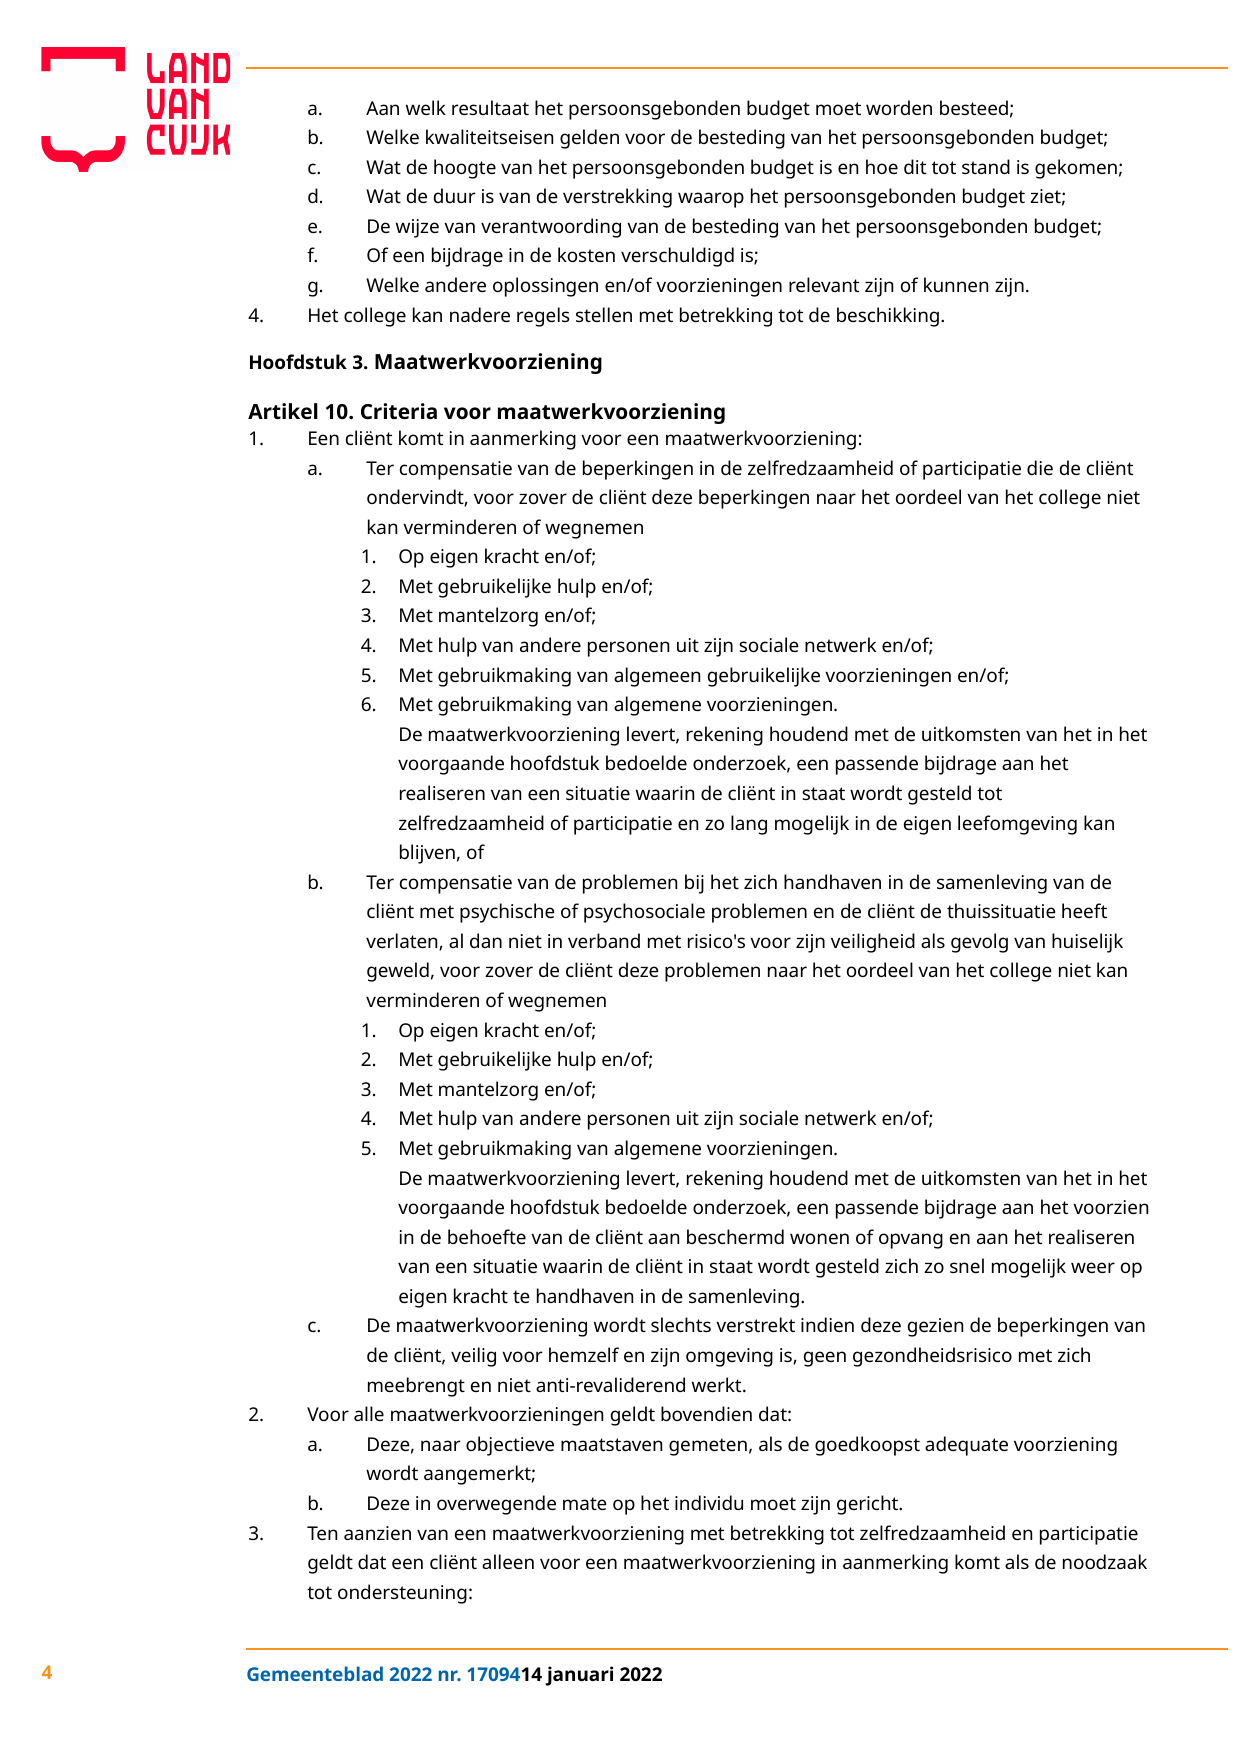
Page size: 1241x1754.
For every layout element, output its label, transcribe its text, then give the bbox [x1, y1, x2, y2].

list De maatwerkvoorziening wordt slechts verstrekt indien deze gezien de beperkingen van de cliënt, veilig voor hemzelf en zijn omgeving is, geen gezondheidsrisico met zich meebrengt en niet anti-revaliderend werkt. [307, 1313, 1152, 1398]
list Ten aanzien van een maatwerkvoorziening met betrekking tot zelfredzaamheid en participatie geldt dat een cliënt alleen voor een maatwerkvoorziening in aanmerking komt als de noodzaak tot ondersteuning: [248, 1520, 1152, 1605]
list Deze in overwegende mate op het individu moet zijn gericht. [307, 1490, 1152, 1516]
list De maatwerkvoorziening levert, rekening houdend met de uitkomsten van het in het voorgaande hoofdstuk bedoelde onderzoek, een passende bijdrage aan het voorzien in de behoefte van de cliënt aan beschermd wonen of opvang en aan het realiseren van een situatie waarin de cliënt in staat wordt gesteld zich zo snel mogelijk weer op eigen kracht te handhaven in de samenleving. [361, 1165, 1152, 1309]
list Op eigen kracht en/of; [361, 543, 1152, 569]
list Met gebruikelijke hulp en/of; [361, 1046, 1152, 1072]
list De wijze van verantwoording van de besteding van het persoonsgebonden budget; [307, 213, 1152, 239]
list Met gebruikelijke hulp en/of; [361, 573, 1152, 599]
list Met gebruikmaking van algemeen gebruikelijke voorzieningen en/of; [361, 662, 1152, 688]
list Deze, naar objectieve maatstaven gemeten, als de goedkoopst adequate voorziening wordt aangemerkt; [307, 1431, 1152, 1486]
list Met mantelzorg en/of; [361, 1076, 1152, 1102]
list Wat de duur is van de verstrekking waarop het persoonsgebonden budget ziet; [307, 183, 1152, 209]
list Met gebruikmaking van algemene voorzieningen. [361, 1135, 1152, 1161]
list Welke kwaliteitseisen gelden voor de besteding van het persoonsgebonden budget; [307, 124, 1152, 150]
list De maatwerkvoorziening levert, rekening houdend met de uitkomsten van het in het voorgaande hoofdstuk bedoelde onderzoek, een passende bijdrage aan het realiseren van een situatie waarin de cliënt in staat wordt gesteld tot zelfredzaamheid of participatie en zo lang mogelijk in de eigen leefomgeving kan blijven, of [361, 721, 1152, 865]
list Ter compensatie van de beperkingen in de zelfredzaamheid of participatie die de cliënt ondervindt, voor zover de cliënt deze beperkingen naar het oordeel van het college niet kan verminderen of wegnemen [307, 455, 1152, 540]
list Op eigen kracht en/of; [361, 1017, 1152, 1043]
list Ter compensatie van de problemen bij het zich handhaven in de samenleving van de cliënt met psychische of psychosociale problemen en de cliënt de thuissituatie heeft verlaten, al dan niet in verband met risico's voor zijn veiligheid als gevolg van huiselijk geweld, voor zover de cliënt deze problemen naar het oordeel van het college niet kan verminderen of wegnemen [307, 869, 1152, 1013]
list Voor alle maatwerkvoorzieningen geldt bovendien dat: [248, 1401, 1152, 1427]
list Met mantelzorg en/of; [361, 603, 1152, 628]
list Met hulp van andere personen uit zijn sociale netwerk en/of; [361, 1106, 1152, 1131]
list Of een bijdrage in de kosten verschuldigd is; [307, 243, 1152, 268]
list Wat de hoogte van het persoonsgebonden budget is en hoe dit tot stand is gekomen; [307, 154, 1152, 180]
list Met gebruikmaking van algemene voorzieningen. [361, 691, 1152, 717]
list Met hulp van andere personen uit zijn sociale netwerk en/of; [361, 632, 1152, 658]
list Het college kan nadere regels stellen met betrekking tot de beschikking. [248, 302, 1152, 328]
list Aan welk resultaat het persoonsgebonden budget moet worden besteed; [307, 95, 1152, 121]
list Een cliënt komt in aanmerking voor een maatwerkvoorziening: [248, 425, 1152, 451]
text Artikel 10. Criteria voor maatwerkvoorziening [248, 397, 1152, 425]
picture [41, 47, 231, 172]
text Hoofdstuk 3. Maatwerkvoorziening [248, 347, 1152, 376]
list Welke andere oplossingen en/of voorzieningen relevant zijn of kunnen zijn. [307, 272, 1152, 298]
